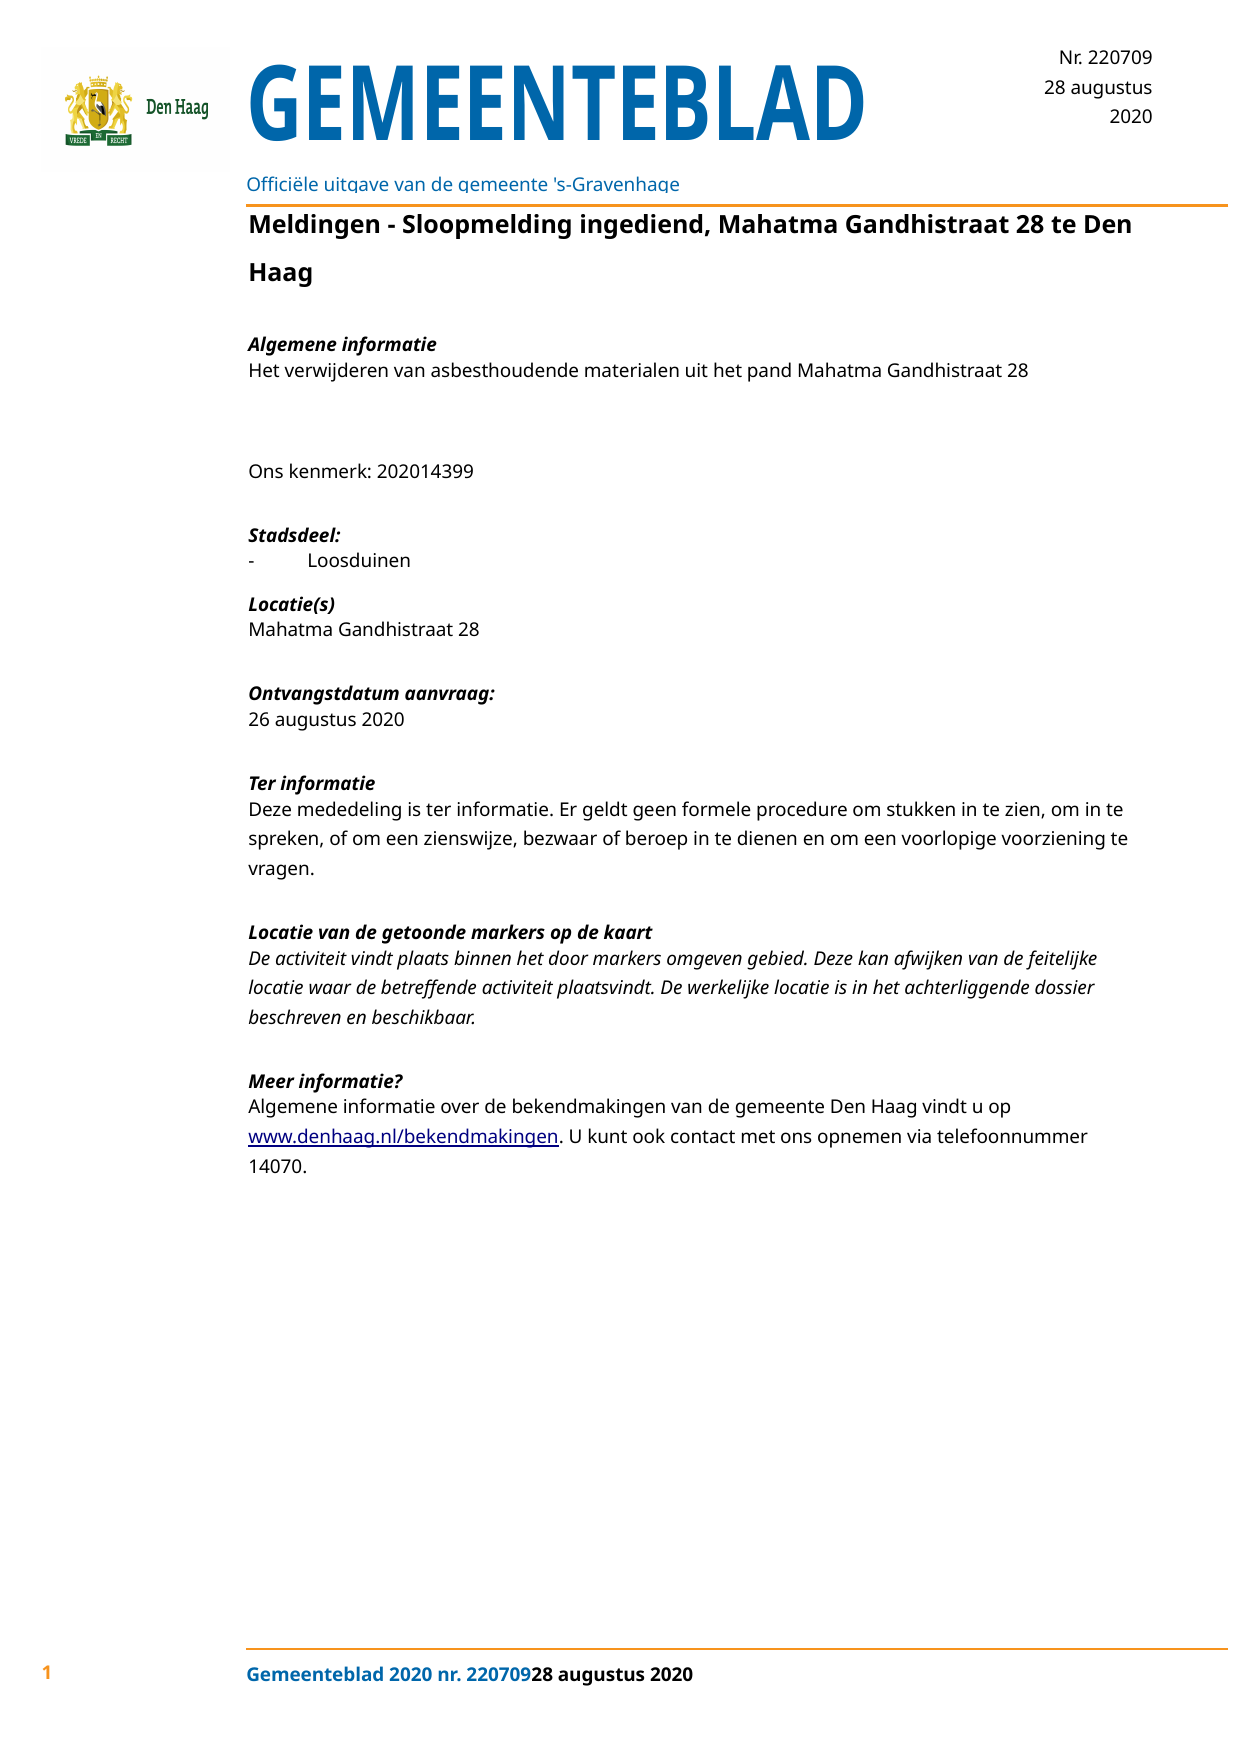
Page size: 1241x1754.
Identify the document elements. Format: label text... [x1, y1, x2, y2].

list Loosduinen [248, 548, 1152, 573]
text Ons kenmerk: 202014399 [248, 458, 1152, 484]
text 26 augustus 2020 [248, 706, 1152, 732]
text Stadsdeel: [248, 522, 1152, 548]
text Locatie van de getoonde markers op de kaart [248, 919, 1152, 945]
text Meer informatie? [248, 1068, 1152, 1094]
text Het verwijderen van asbesthoudende materialen uit het pand Mahatma Gandhistraat 28 [248, 357, 1152, 383]
text Ter informatie [248, 770, 1152, 796]
text Algemene informatie over de bekendmakingen van de gemeente Den Haag vindt u op www.denhaag.nl/bekendmakingen. U kunt ook contact met ons opnemen via telefoonnummer 14070. [248, 1094, 1152, 1178]
text Locatie(s) [248, 591, 1152, 617]
text Algemene informatie [248, 331, 1152, 357]
picture [41, 47, 231, 172]
text Meldingen - Sloopmelding ingediend, Mahatma Gandhistraat 28 te Den Haag [248, 207, 1152, 288]
text Mahatma Gandhistraat 28 [248, 617, 1152, 642]
text Ontvangstdatum aanvraag: [248, 681, 1152, 706]
text De activiteit vindt plaats binnen het door markers omgeven gebied. Deze kan afwijken van de feitelijke locatie waar de betreffende activiteit plaatsvindt. De werkelijke locatie is in het achterliggende dossier beschreven en beschikbaar. [248, 945, 1152, 1030]
text Deze mededeling is ter informatie. Er geldt geen formele procedure om stukken in te zien, om in te spreken, of om een zienswijze, bezwaar of beroep in te dienen en om een voorlopige voorziening te vragen. [248, 796, 1152, 881]
